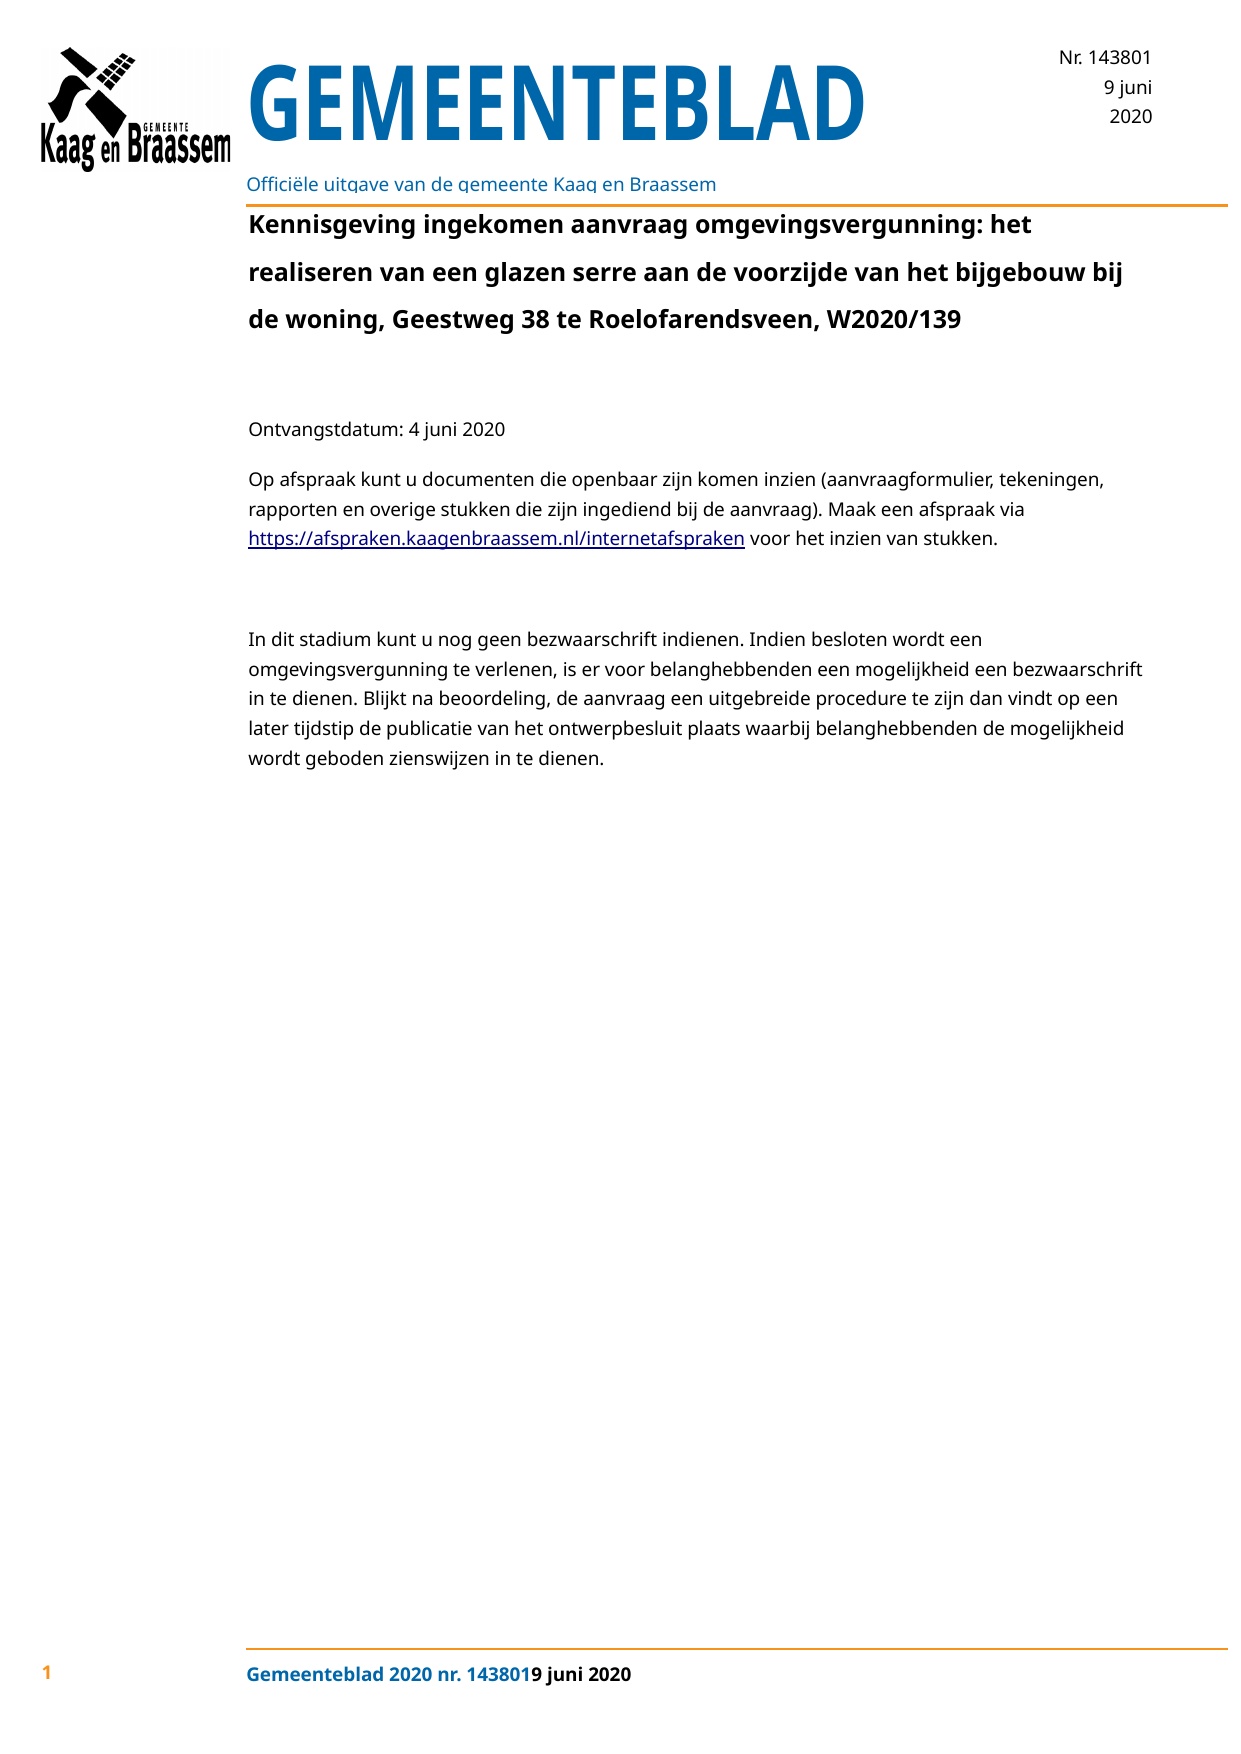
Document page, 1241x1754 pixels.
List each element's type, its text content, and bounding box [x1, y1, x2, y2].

picture [41, 47, 231, 172]
text Op afspraak kunt u documenten die openbaar zijn komen inzien (aanvraagformulier, tekeningen, rapporten en overige stukken die zijn ingediend bij de aanvraag). Maak een afspraak via https://afspraken.kaagenbraassem.nl/internetafspraken voor het inzien van stukken. [248, 466, 1152, 551]
text In dit stadium kunt u nog geen bezwaarschrift indienen. Indien besloten wordt een omgevingsvergunning te verlenen, is er voor belanghebbenden een mogelijkheid een bezwaarschrift in te dienen. Blijkt na beoordeling, de aanvraag een uitgebreide procedure te zijn dan vindt op een later tijdstip de publicatie van het ontwerpbesluit plaats waarbij belanghebbenden de mogelijkheid wordt geboden zienswijzen in te dienen. [248, 626, 1152, 770]
text Kennisgeving ingekomen aanvraag omgevingsvergunning: het realiseren van een glazen serre aan de voorzijde van het bijgebouw bij de woning, Geestweg 38 te Roelofarendsveen, W2020/139 [248, 207, 1152, 336]
text Ontvangstdatum: 4 juni 2020 [248, 416, 1152, 442]
